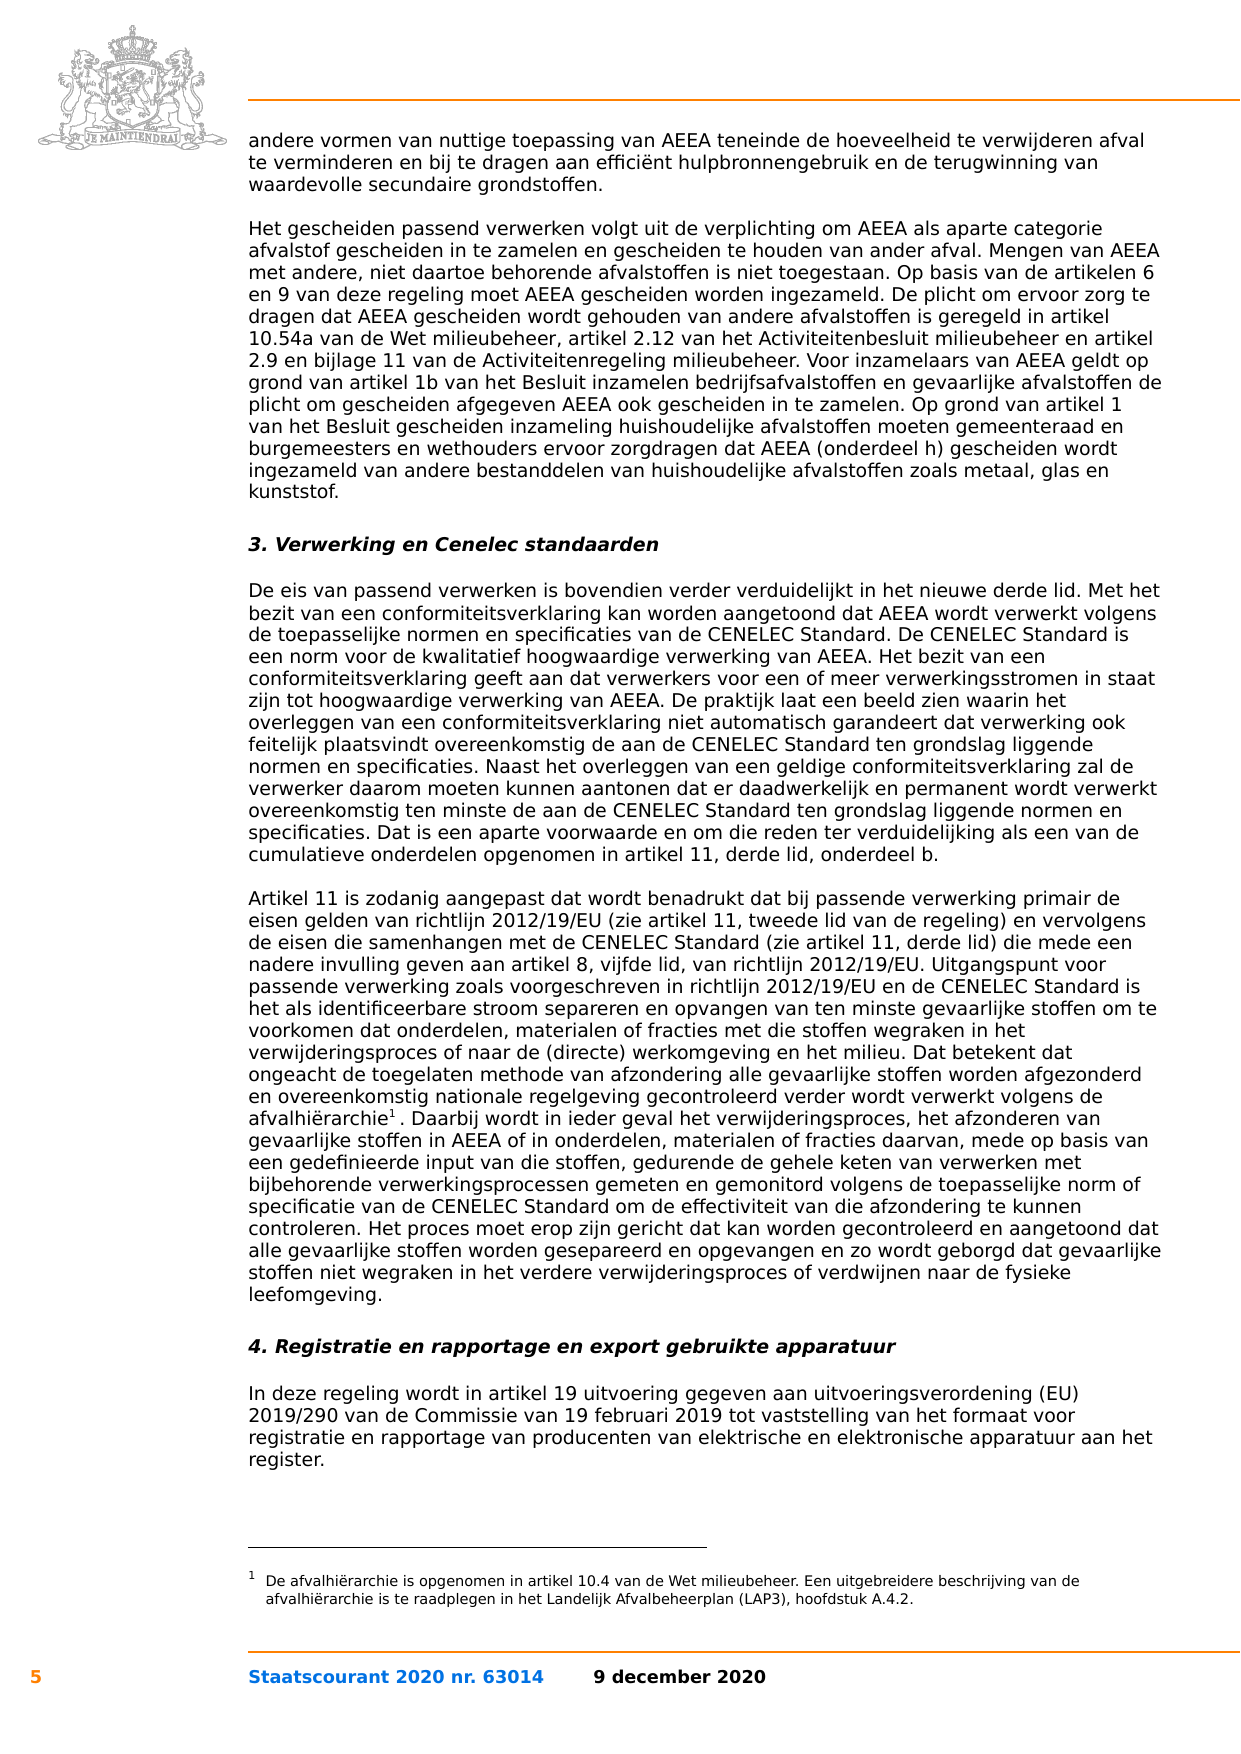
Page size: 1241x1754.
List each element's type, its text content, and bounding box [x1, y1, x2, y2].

text In deze regeling wordt in artikel 19 uitvoering gegeven aan uitvoeringsverordening (EU) 2019/290 van de Commissie van 19 februari 2019 tot vaststelling van het formaat voor registratie en rapportage van producenten van elektrische en elektronische apparatuur aan het register. [248, 1383, 1163, 1471]
text andere vormen van nuttige toepassing van AEEA teneinde de hoeveelheid te verwijderen afval te verminderen en bij te dragen aan efficiënt hulpbronnengebruik en de terugwinning van waardevolle secundaire grondstoffen. [248, 130, 1163, 196]
picture [38, 25, 227, 150]
text Artikel 11 is zodanig aangepast dat wordt benadrukt dat bij passende verwerking primair de eisen gelden van richtlijn 2012/19/EU (zie artikel 11, tweede lid van de regeling) en vervolgens de eisen die samenhangen met de CENELEC Standard (zie artikel 11, derde lid) die mede een nadere invulling geven aan artikel 8, vijfde lid, van richtlijn 2012/19/EU. Uitgangspunt voor passende verwerking zoals voorgeschreven in richtlijn 2012/19/EU en de CENELEC Standard is het als identificeerbare stroom separeren en opvangen van ten minste gevaarlijke stoffen om te voorkomen dat onderdelen, materialen of fracties met die stoffen wegraken in het verwijderingsproces of naar de (directe) werkomgeving en het milieu. Dat betekent dat ongeacht de toegelaten methode van afzondering alle gevaarlijke stoffen worden afgezonderd en overeenkomstig nationale regelgeving gecontroleerd verder wordt verwerkt volgens de afvalhiërarchie. Daarbij wordt in ieder geval het verwijderingsproces, het afzonderen van gevaarlijke stoffen in AEEA of in onderdelen, materialen of fracties daarvan, mede op basis van een gedefinieerde input van die stoffen, gedurende de gehele keten van verwerken met bijbehorende verwerkingsprocessen gemeten en gemonitord volgens de toepasselijke norm of specificatie van de CENELEC Standard om de effectiviteit van die afzondering te kunnen controleren. Het proces moet erop zijn gericht dat kan worden gecontroleerd en aangetoond dat alle gevaarlijke stoffen worden gesepareerd en opgevangen en zo wordt geborgd dat gevaarlijke stoffen niet wegraken in het verdere verwijderingsproces of verdwijnen naar de fysieke leefomgeving. [248, 888, 1163, 1306]
text De eis van passend verwerken is bovendien verder verduidelijkt in het nieuwe derde lid. Met het bezit van een conformiteitsverklaring kan worden aangetoond dat AEEA wordt verwerkt volgens de toepasselijke normen en specificaties van de CENELEC Standard. De CENELEC Standard is een norm voor de kwalitatief hoogwaardige verwerking van AEEA. Het bezit van een conformiteitsverklaring geeft aan dat verwerkers voor een of meer verwerkingsstromen in staat zijn tot hoogwaardige verwerking van AEEA. De praktijk laat een beeld zien waarin het overleggen van een conformiteitsverklaring niet automatisch garandeert dat verwerking ook feitelijk plaatsvindt overeenkomstig de aan de CENELEC Standard ten grondslag liggende normen en specificaties. Naast het overleggen van een geldige conformiteitsverklaring zal de verwerker daarom moeten kunnen aantonen dat er daadwerkelijk en permanent wordt verwerkt overeenkomstig ten minste de aan de CENELEC Standard ten grondslag liggende normen en specificaties. Dat is een aparte voorwaarde en om die reden ter verduidelijking als een van de cumulatieve onderdelen opgenomen in artikel 11, derde lid, onderdeel b. [248, 580, 1163, 866]
subtitle 4. Registratie en rapportage en export gebruikte apparatuur [248, 1336, 1163, 1358]
subtitle 3. Verwerking en Cenelec standaarden [248, 533, 1163, 555]
text De afvalhiërarchie is opgenomen in artikel 10.4 van de Wet milieubeheer. Een uitgebreidere beschrijving van de afvalhiërarchie is te raadplegen in het Landelijk Afvalbeheerplan (LAP3), hoofdstuk A.4.2. [248, 1569, 1163, 1608]
text Het gescheiden passend verwerken volgt uit de verplichting om AEEA als aparte categorie afvalstof gescheiden in te zamelen en gescheiden te houden van ander afval. Mengen van AEEA met andere, niet daartoe behorende afvalstoffen is niet toegestaan. Op basis van de artikelen 6 en 9 van deze regeling moet AEEA gescheiden worden ingezameld. De plicht om ervoor zorg te dragen dat AEEA gescheiden wordt gehouden van andere afvalstoffen is geregeld in artikel 10.54a van de Wet milieubeheer, artikel 2.12 van het Activiteitenbesluit milieubeheer en artikel 2.9 en bijlage 11 van de Activiteitenregeling milieubeheer. Voor inzamelaars van AEEA geldt op grond van artikel 1b van het Besluit inzamelen bedrijfsafvalstoffen en gevaarlijke afvalstoffen de plicht om gescheiden afgegeven AEEA ook gescheiden in te zamelen. Op grond van artikel 1 van het Besluit gescheiden inzameling huishoudelijke afvalstoffen moeten gemeenteraad en burgemeesters en wethouders ervoor zorgdragen dat AEEA (onderdeel h) gescheiden wordt ingezameld van andere bestanddelen van huishoudelijke afvalstoffen zoals metaal, glas en kunststof. [248, 218, 1163, 503]
